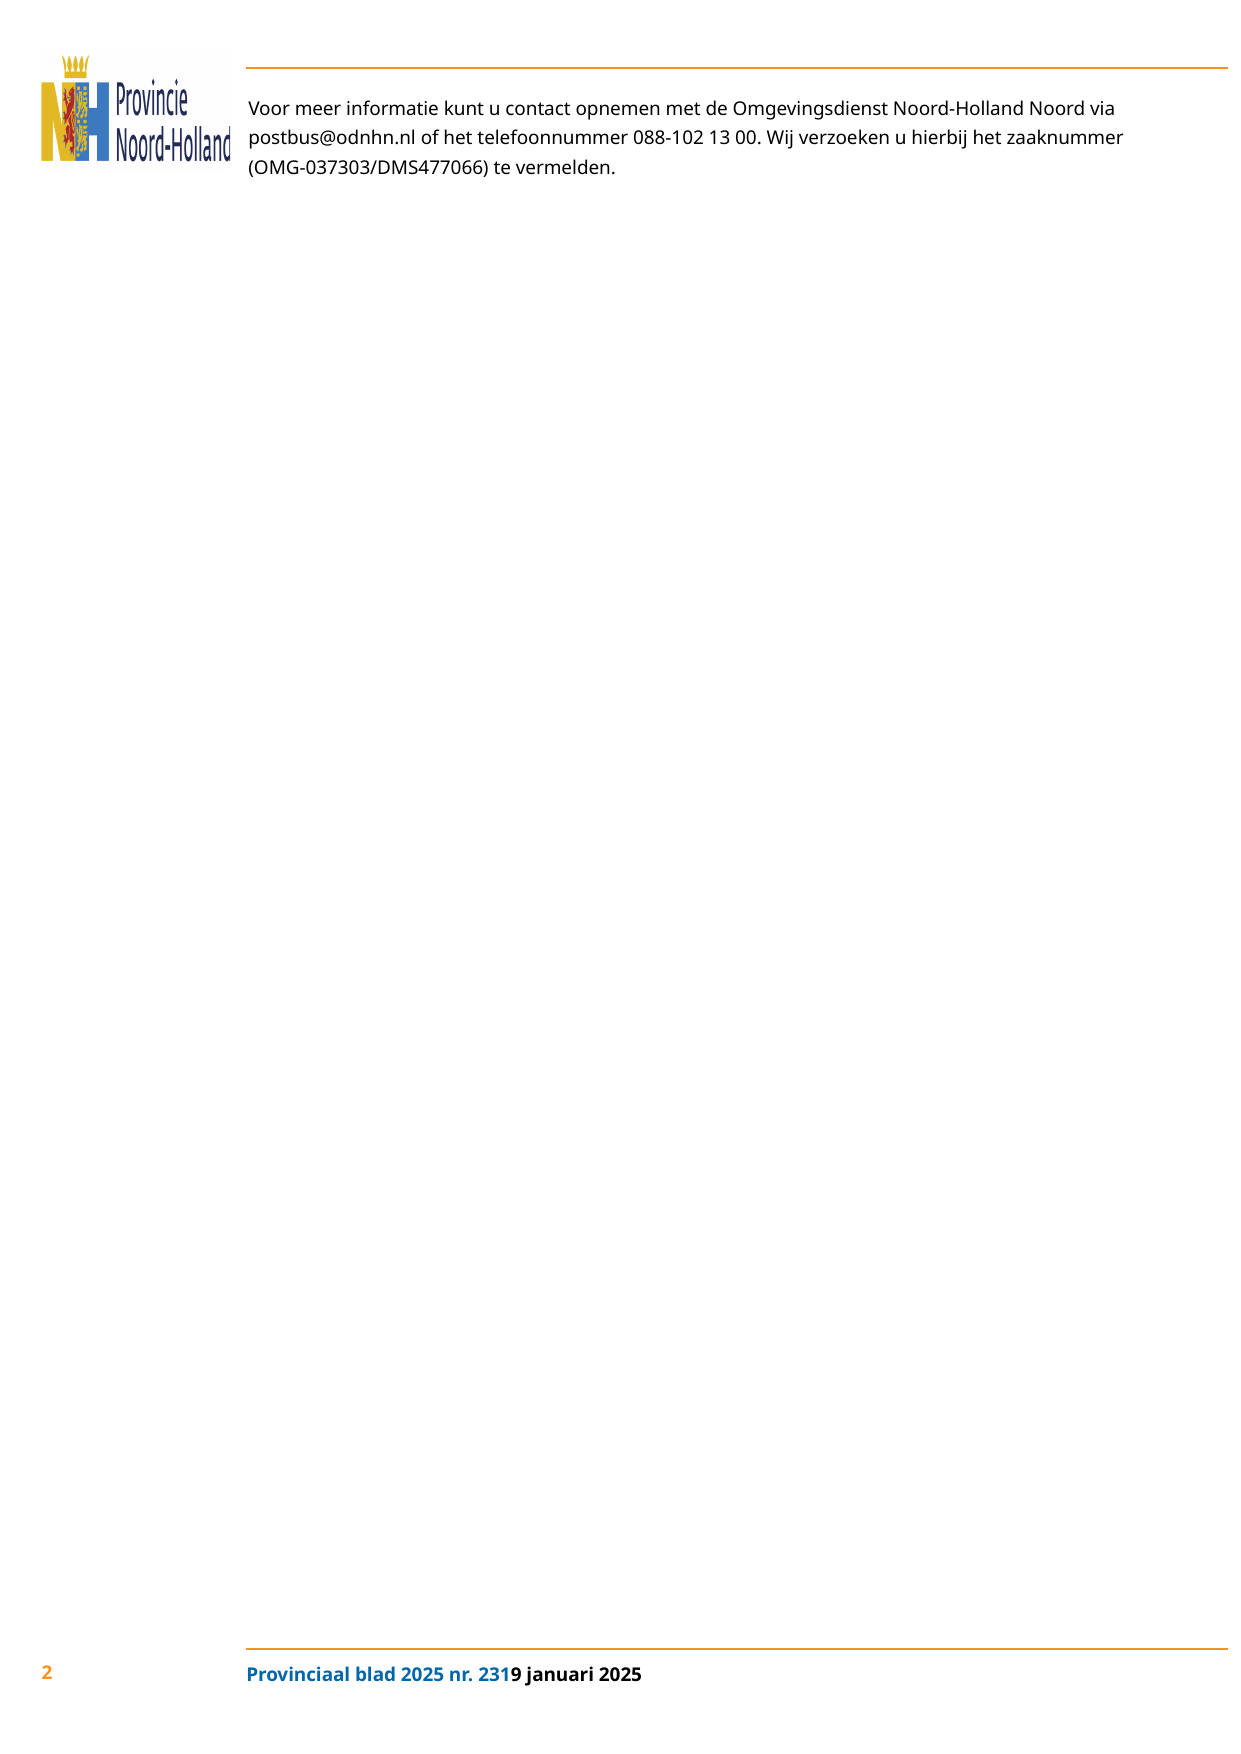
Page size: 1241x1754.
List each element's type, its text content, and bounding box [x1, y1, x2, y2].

picture [41, 47, 231, 172]
text Voor meer informatie kunt u contact opnemen met de Omgevingsdienst Noord-Holland Noord via postbus@odnhn.nl of het telefoonnummer 088-102 13 00. Wij verzoeken u hierbij het zaaknummer (OMG-037303/DMS477066) te vermelden. [248, 95, 1152, 180]
